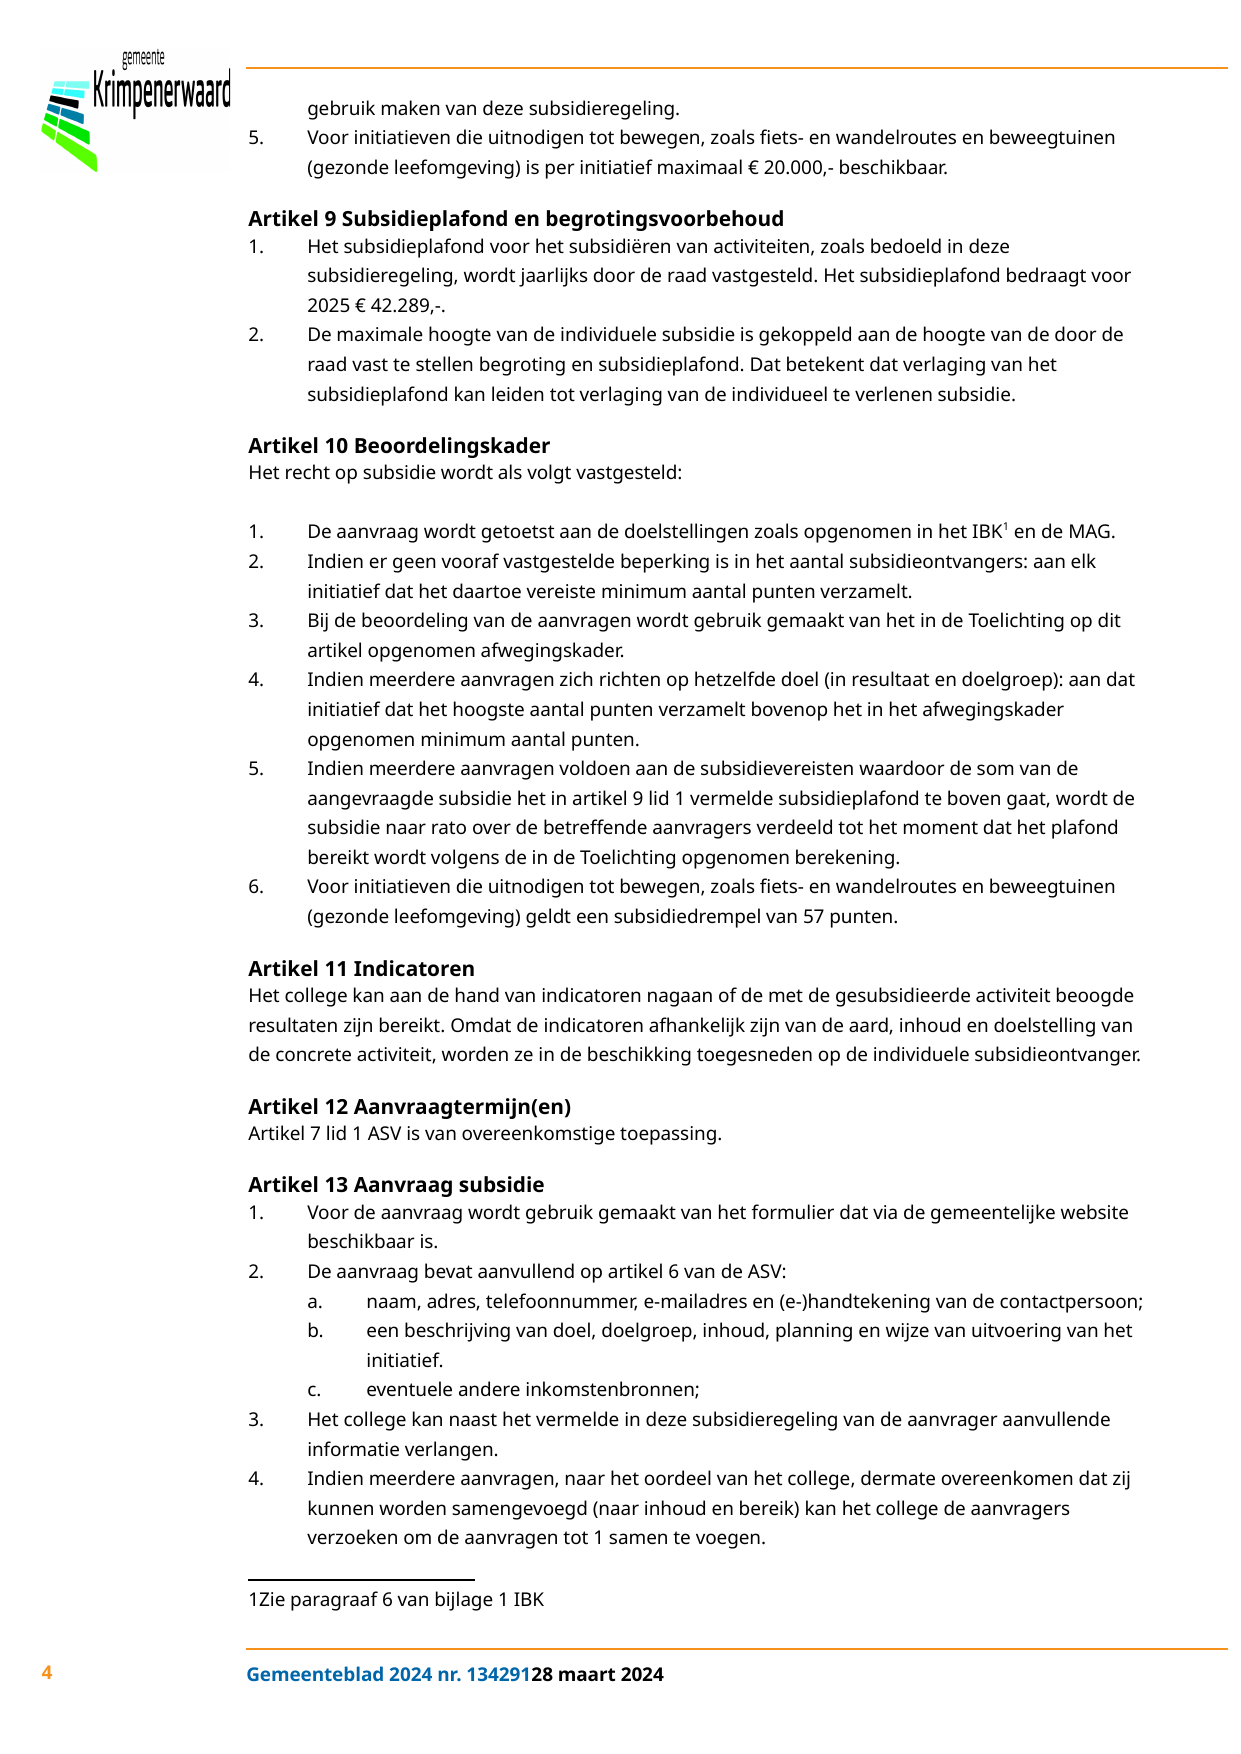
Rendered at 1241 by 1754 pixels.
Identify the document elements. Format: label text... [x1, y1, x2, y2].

list Voor initiatieven die uitnodigen tot bewegen, zoals fiets- en wandelroutes en beweegtuinen (gezonde leefomgeving) geldt een subsidiedrempel van 57 punten. [248, 874, 1152, 929]
list Indien meerdere aanvragen voldoen aan de subsidievereisten waardoor de som van de aangevraagde subsidie het in artikel 9 lid 1 vermelde subsidieplafond te boven gaat, wordt de subsidie naar rato over de betreffende aanvragers verdeeld tot het moment dat het plafond bereikt wordt volgens de in de Toelichting opgenomen berekening. [248, 755, 1152, 870]
list een beschrijving van doel, doelgroep, inhoud, planning en wijze van uitvoering van het initiatief. [307, 1317, 1152, 1373]
text Artikel 7 lid 1 ASV is van overeenkomstige toepassing. [248, 1120, 1152, 1146]
list De aanvraag wordt getoetst aan de doelstellingen zoals opgenomen in het IBK en de MAG. [248, 519, 1152, 544]
list Indien meerdere aanvragen, naar het oordeel van het college, dermate overeenkomen dat zij kunnen worden samengevoegd (naar inhoud en bereik) kan het college de aanvragers verzoeken om de aanvragen tot 1 samen te voegen. [248, 1465, 1152, 1550]
list Voor de aanvraag wordt gebruik gemaakt van het formulier dat via de gemeentelijke website beschikbaar is. [248, 1199, 1152, 1254]
picture [41, 47, 231, 172]
list Het subsidieplafond voor het subsidiëren van activiteiten, zoals bedoeld in deze subsidieregeling, wordt jaarlijks door de raad vastgesteld. Het subsidieplafond bedraagt voor 2025 € 42.289,-. [248, 233, 1152, 318]
text Artikel 11 Indicatoren [248, 954, 1152, 982]
text Artikel 13 Aanvraag subsidie [248, 1171, 1152, 1199]
text Artikel 9 Subsidieplafond en begrotingsvoorbehoud [248, 204, 1152, 233]
list Voor initiatieven die uitnodigen tot bewegen, zoals fiets- en wandelroutes en beweegtuinen (gezonde leefomgeving) is per initiatief maximaal € 20.000,- beschikbaar. [248, 124, 1152, 180]
text Artikel 10 Beoordelingskader [248, 431, 1152, 459]
list De aanvraag bevat aanvullend op artikel 6 van de ASV: [248, 1258, 1152, 1284]
text Het recht op subsidie wordt als volgt vastgesteld: [248, 459, 1152, 485]
text Artikel 12 Aanvraagtermijn(en) [248, 1092, 1152, 1120]
list gebruik maken van deze subsidieregeling. [248, 95, 1152, 121]
list Het college kan naast het vermelde in deze subsidieregeling van de aanvrager aanvullende informatie verlangen. [248, 1406, 1152, 1461]
list De maximale hoogte van de individuele subsidie is gekoppeld aan de hoogte van de door de raad vast te stellen begroting en subsidieplafond. Dat betekent dat verlaging van het subsidieplafond kan leiden tot verlaging van de individueel te verlenen subsidie. [248, 322, 1152, 406]
list eventuele andere inkomstenbronnen; [307, 1377, 1152, 1402]
text Het college kan aan de hand van indicatoren nagaan of de met de gesubsidieerde activiteit beoogde resultaten zijn bereikt. Omdat de indicatoren afhankelijk zijn van de aard, inhoud en doelstelling van de concrete activiteit, worden ze in de beschikking toegesneden op de individuele subsidieontvanger. [248, 982, 1152, 1067]
list Zie paragraaf 6 van bijlage 1 IBK [248, 1586, 1152, 1612]
list Indien meerdere aanvragen zich richten op hetzelfde doel (in resultaat en doelgroep): aan dat initiatief dat het hoogste aantal punten verzamelt bovenop het in het afwegingskader opgenomen minimum aantal punten. [248, 667, 1152, 752]
list naam, adres, telefoonnummer, e-mailadres en (e-)handtekening van de contactpersoon; [307, 1288, 1152, 1313]
list Bij de beoordeling van de aanvragen wordt gebruik gemaakt van het in de Toelichting op dit artikel opgenomen afwegingskader. [248, 607, 1152, 663]
list Indien er geen vooraf vastgestelde beperking is in het aantal subsidieontvangers: aan elk initiatief dat het daartoe vereiste minimum aantal punten verzamelt. [248, 548, 1152, 604]
